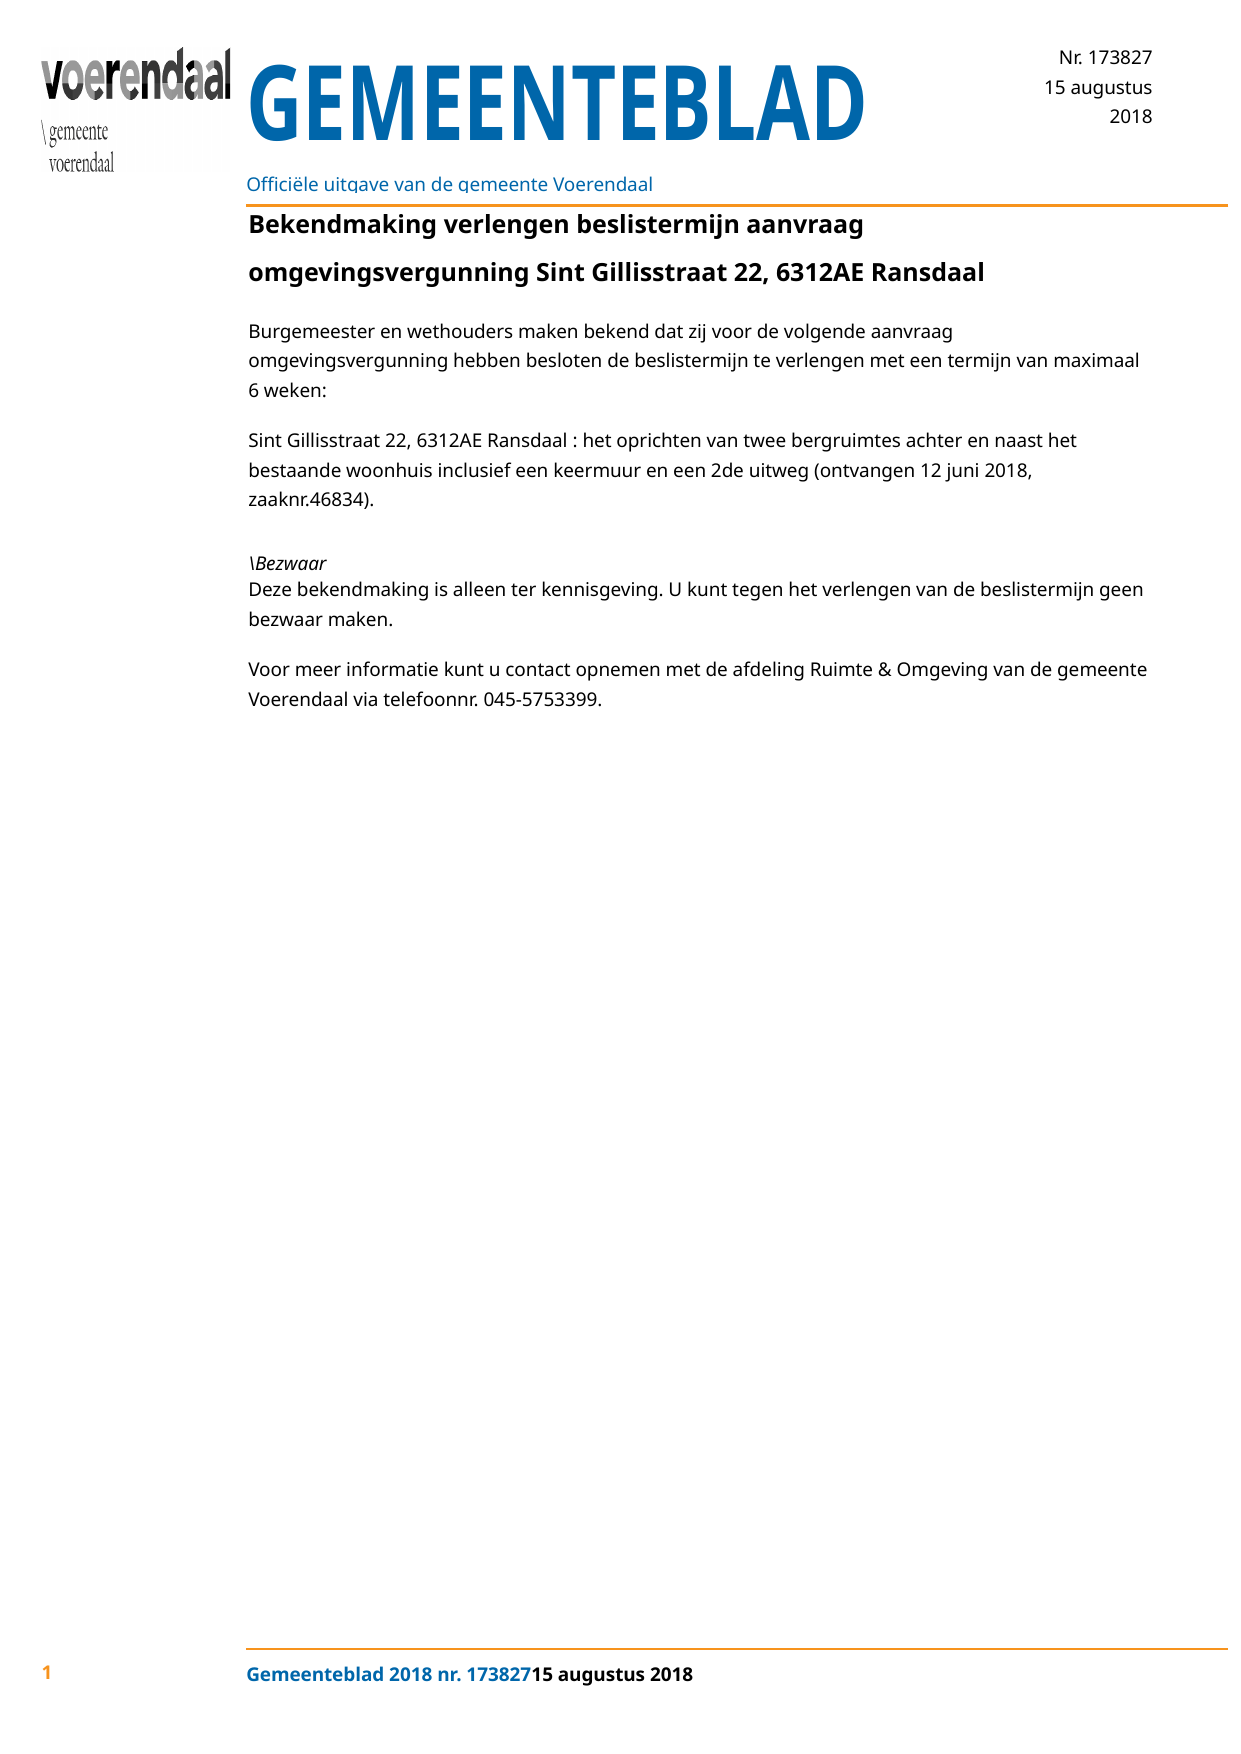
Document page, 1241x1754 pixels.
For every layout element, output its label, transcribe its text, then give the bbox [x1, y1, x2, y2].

text \Bezwaar [248, 551, 1152, 576]
text Voor meer informatie kunt u contact opnemen met de afdeling Ruimte & Omgeving van de gemeente Voerendaal via telefoonnr. 045-5753399. [248, 656, 1152, 712]
text Burgemeester en wethouders maken bekend dat zij voor de volgende aanvraag omgevingsvergunning hebben besloten de beslistermijn te verlengen met een termijn van maximaal 6 weken: [248, 318, 1152, 403]
text Bekendmaking verlengen beslistermijn aanvraag omgevingsvergunning Sint Gillisstraat 22, 6312AE Ransdaal [248, 207, 1152, 288]
text Deze bekendmaking is alleen ter kennisgeving. U kunt tegen het verlengen van de beslistermijn geen bezwaar maken. [248, 576, 1152, 632]
picture [41, 47, 231, 172]
text Sint Gillisstraat 22, 6312AE Ransdaal : het oprichten van twee bergruimtes achter en naast het bestaande woonhuis inclusief een keermuur en een 2de uitweg (ontvangen 12 juni 2018, zaaknr.46834). [248, 427, 1152, 512]
